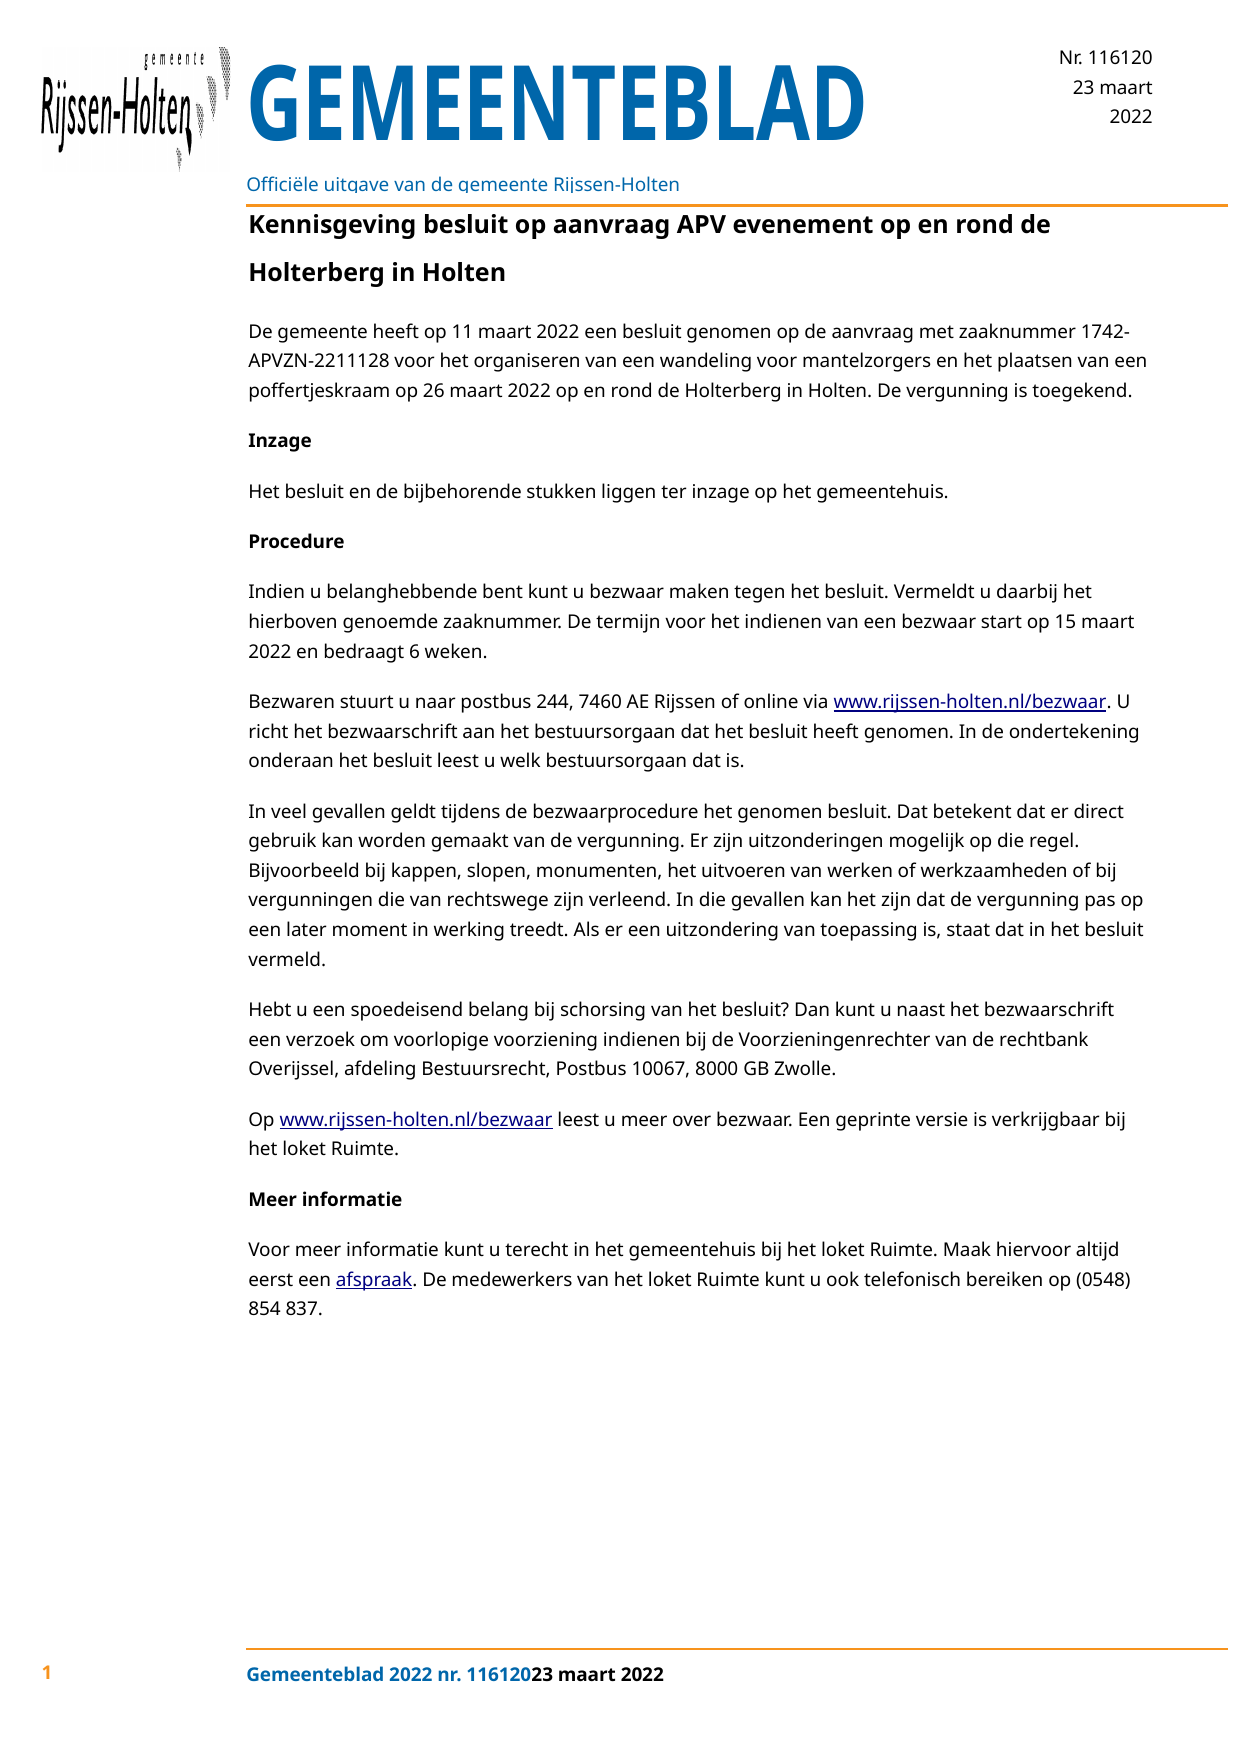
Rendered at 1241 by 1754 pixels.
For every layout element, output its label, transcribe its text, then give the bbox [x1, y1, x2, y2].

text Bezwaren stuurt u naar postbus 244, 7460 AE Rijssen of online via www.rijssen-holten.nl/bezwaar. U richt het bezwaarschrift aan het bestuursorgaan dat het besluit heeft genomen. In de ondertekening onderaan het besluit leest u welk bestuursorgaan dat is. [248, 688, 1152, 773]
text Indien u belanghebbende bent kunt u bezwaar maken tegen het besluit. Vermeldt u daarbij het hierboven genoemde zaaknummer. De termijn voor het indienen van een bezwaar start op 15 maart 2022 en bedraagt 6 weken. [248, 579, 1152, 664]
text Procedure [248, 528, 1152, 554]
text De gemeente heeft op 11 maart 2022 een besluit genomen op de aanvraag met zaaknummer 1742-APVZN-2211128 voor het organiseren van een wandeling voor mantelzorgers en het plaatsen van een poffertjeskraam op 26 maart 2022 op en rond de Holterberg in Holten. De vergunning is toegekend. [248, 318, 1152, 403]
text Voor meer informatie kunt u terecht in het gemeentehuis bij het loket Ruimte. Maak hiervoor altijd eerst een afspraak. De medewerkers van het loket Ruimte kunt u ook telefonisch bereiken op (0548) 854 837. [248, 1236, 1152, 1321]
text Kennisgeving besluit op aanvraag APV evenement op en rond de Holterberg in Holten [248, 207, 1152, 288]
text Meer informatie [248, 1186, 1152, 1212]
text Inzage [248, 427, 1152, 453]
text Op www.rijssen-holten.nl/bezwaar leest u meer over bezwaar. Een geprinte versie is verkrijgbaar bij het loket Ruimte. [248, 1106, 1152, 1161]
text In veel gevallen geldt tijdens de bezwaarprocedure het genomen besluit. Dat betekent dat er direct gebruik kan worden gemaakt van de vergunning. Er zijn uitzonderingen mogelijk op die regel. Bijvoorbeeld bij kappen, slopen, monumenten, het uitvoeren van werken of werkzaamheden of bij vergunningen die van rechtswege zijn verleend. In die gevallen kan het zijn dat de vergunning pas op een later moment in werking treedt. Als er een uitzondering van toepassing is, staat dat in het besluit vermeld. [248, 798, 1152, 972]
text Het besluit en de bijbehorende stukken liggen ter inzage op het gemeentehuis. [248, 478, 1152, 504]
picture [41, 47, 231, 172]
text Hebt u een spoedeisend belang bij schorsing van het besluit? Dan kunt u naast het bezwaarschrift een verzoek om voorlopige voorziening indienen bij de Voorzieningenrechter van de rechtbank Overijssel, afdeling Bestuursrecht, Postbus 10067, 8000 GB Zwolle. [248, 996, 1152, 1081]
